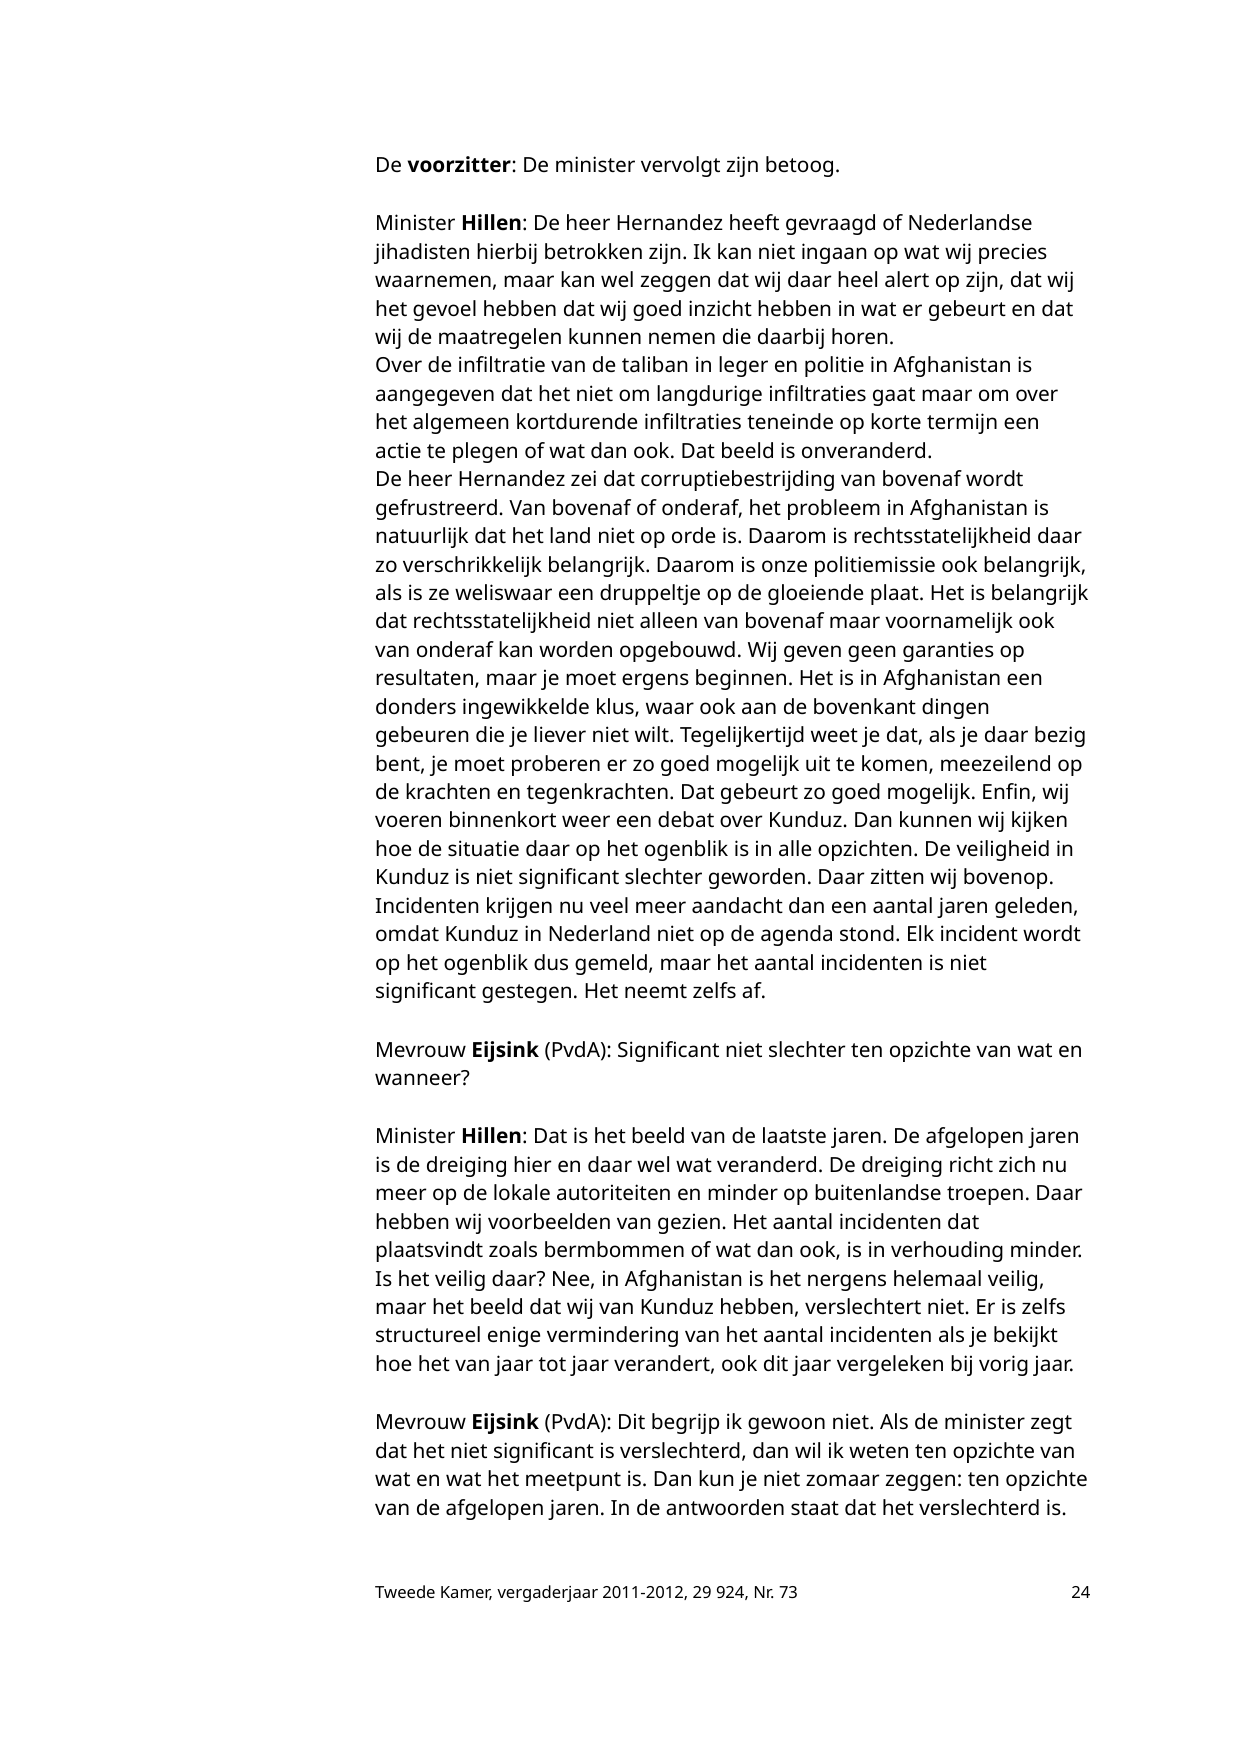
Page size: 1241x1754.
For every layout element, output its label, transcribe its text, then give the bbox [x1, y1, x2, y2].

text Minister Hillen: De heer Hernandez heeft gevraagd of Nederlandse jihadisten hierbij betrokken zijn. Ik kan niet ingaan op wat wij precies waarnemen, maar kan wel zeggen dat wij daar heel alert op zijn, dat wij het gevoel hebben dat wij goed inzicht hebben in wat er gebeurt en dat wij de maatregelen kunnen nemen die daarbij horen. [375, 208, 1090, 351]
text Mevrouw Eijsink (PvdA): Significant niet slechter ten opzichte van wat en wanneer? [375, 1035, 1090, 1092]
text De heer Hernandez zei dat corruptiebestrijding van bovenaf wordt gefrustreerd. Van bovenaf of onderaf, het probleem in Afghanistan is natuurlijk dat het land niet op orde is. Daarom is rechtsstatelijkheid daar zo verschrikkelijk belangrijk. Daarom is onze politiemissie ook belangrijk, als is ze weliswaar een druppeltje op de gloeiende plaat. Het is belangrijk dat rechtsstatelijkheid niet alleen van bovenaf maar voornamelijk ook van onderaf kan worden opgebouwd. Wij geven geen garanties op resultaten, maar je moet ergens beginnen. Het is in Afghanistan een donders ingewikkelde klus, waar ook aan de bovenkant dingen gebeuren die je liever niet wilt. Tegelijkertijd weet je dat, als je daar bezig bent, je moet proberen er zo goed mogelijk uit te komen, meezeilend op de krachten en tegenkrachten. Dat gebeurt zo goed mogelijk. Enfin, wij voeren binnenkort weer een debat over Kunduz. Dan kunnen wij kijken hoe de situatie daar op het ogenblik is in alle opzichten. De veiligheid in Kunduz is niet significant slechter geworden. Daar zitten wij bovenop. Incidenten krijgen nu veel meer aandacht dan een aantal jaren geleden, omdat Kunduz in Nederland niet op de agenda stond. Elk incident wordt op het ogenblik dus gemeld, maar het aantal incidenten is niet significant gestegen. Het neemt zelfs af. [375, 464, 1090, 1005]
text Minister Hillen: Dat is het beeld van de laatste jaren. De afgelopen jaren is de dreiging hier en daar wel wat veranderd. De dreiging richt zich nu meer op de lokale autoriteiten en minder op buitenlandse troepen. Daar hebben wij voorbeelden van gezien. Het aantal incidenten dat plaatsvindt zoals bermbommen of wat dan ook, is in verhouding minder. Is het veilig daar? Nee, in Afghanistan is het nergens helemaal veilig, maar het beeld dat wij van Kunduz hebben, verslechtert niet. Er is zelfs structureel enige vermindering van het aantal incidenten als je bekijkt hoe het van jaar tot jaar verandert, ook dit jaar vergeleken bij vorig jaar. [375, 1122, 1090, 1377]
text Over de infiltratie van de taliban in leger en politie in Afghanistan is aangegeven dat het niet om langdurige infiltraties gaat maar om over het algemeen kortdurende infiltraties teneinde op korte termijn een actie te plegen of wat dan ook. Dat beeld is onveranderd. [375, 351, 1090, 464]
text Mevrouw Eijsink (PvdA): Dit begrijp ik gewoon niet. Als de minister zegt dat het niet significant is verslechterd, dan wil ik weten ten opzichte van wat en wat het meetpunt is. Dan kun je niet zomaar zeggen: ten opzichte van de afgelopen jaren. In de antwoorden staat dat het verslechterd is. [375, 1407, 1090, 1521]
text De voorzitter: De minister vervolgt zijn betoog. [375, 150, 1090, 178]
